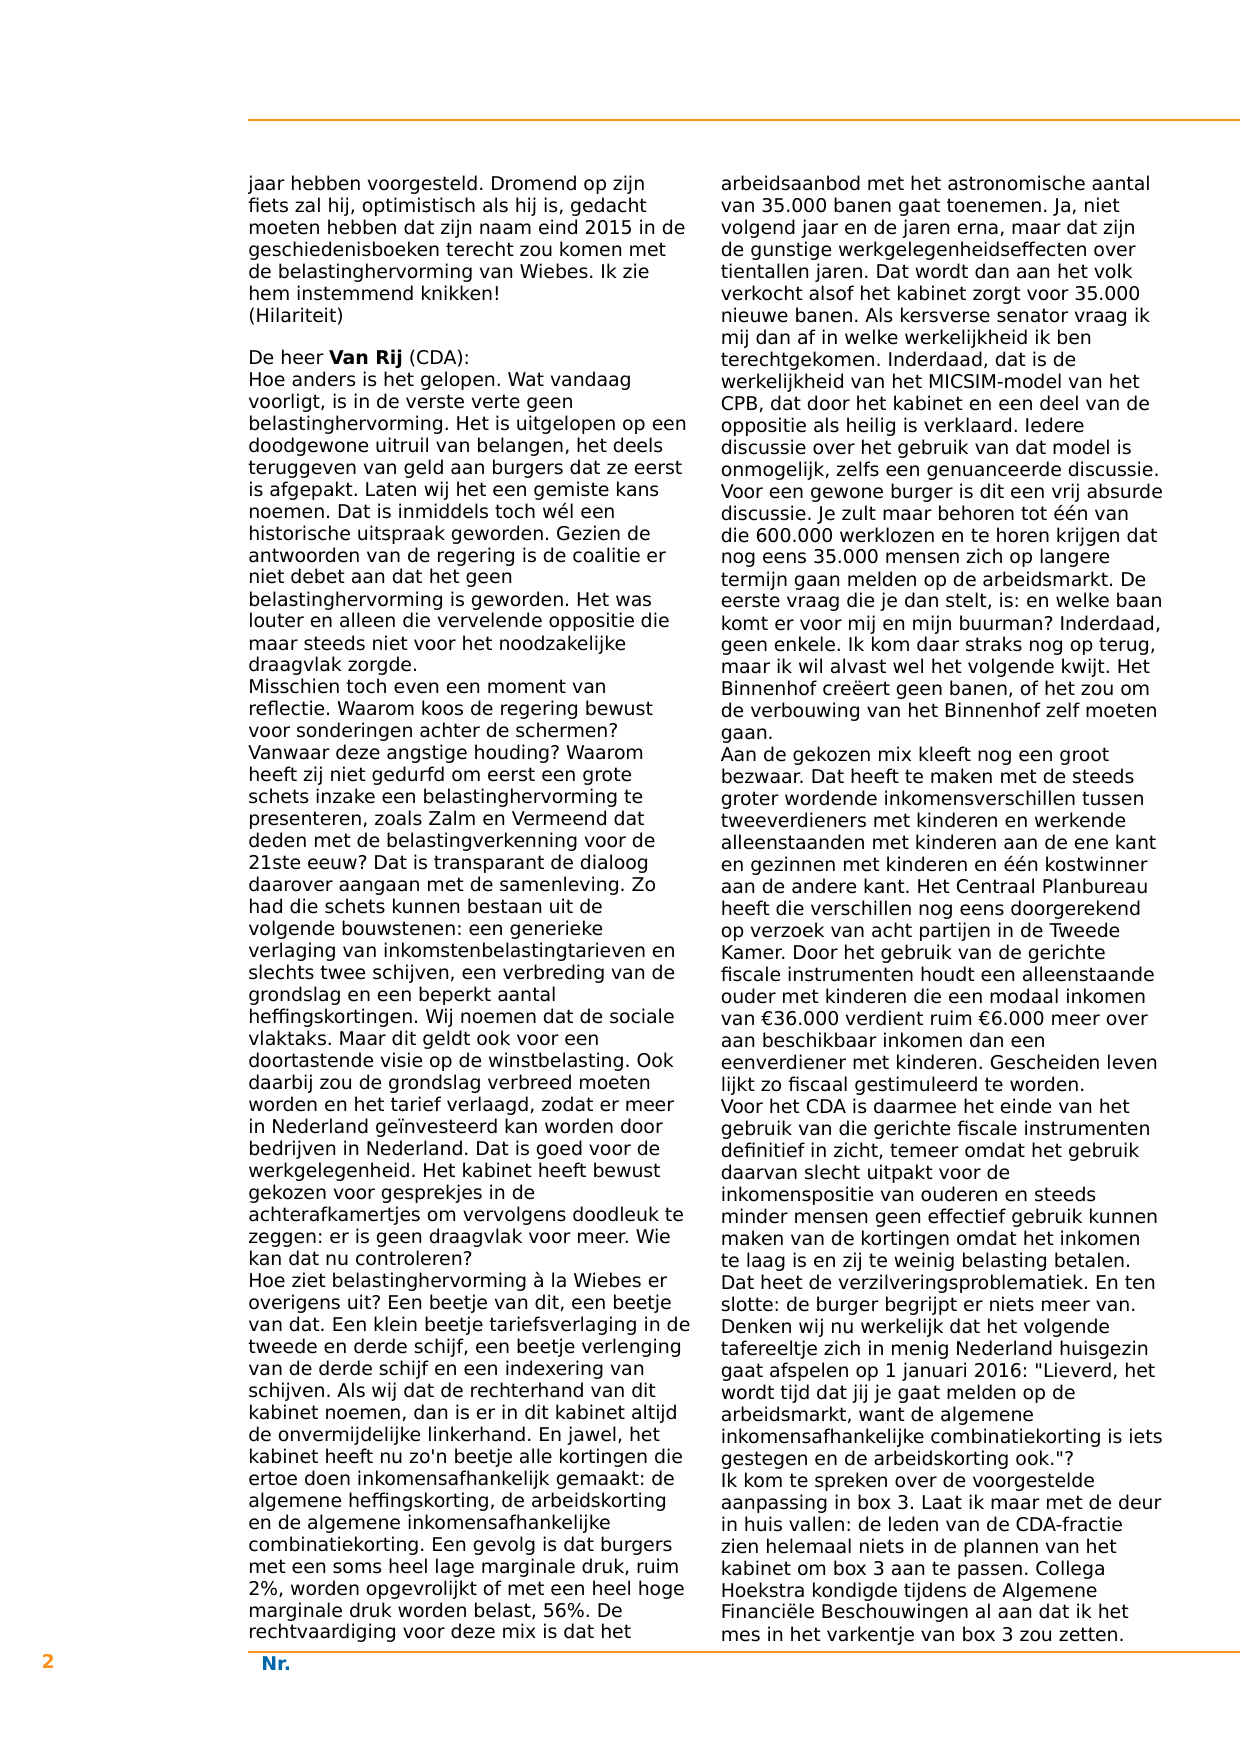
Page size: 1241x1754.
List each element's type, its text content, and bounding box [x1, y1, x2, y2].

text Voor het CDA is daarmee het einde van het gebruik van die gerichte fiscale instrumenten definitief in zicht, temeer omdat het gebruik daarvan slecht uitpakt voor de inkomenspositie van ouderen en steeds minder mensen geen effectief gebruik kunnen maken van de kortingen omdat het inkomen te laag is en zij te weinig belasting betalen. Dat heet de verzilveringsproblematiek. En ten slotte: de burger begrijpt er niets meer van. Denken wij nu werkelijk dat het volgende tafereeltje zich in menig Nederland huisgezin gaat afspelen op 1 januari 2016: "Lieverd, het wordt tijd dat jij je gaat melden op de arbeidsmarkt, want de algemene inkomensafhankelijke combinatiekorting is iets gestegen en de arbeidskorting ook."? [721, 1096, 1163, 1469]
text jaar hebben voorgesteld. Dromend op zijn fiets zal hij, optimistisch als hij is, gedacht moeten hebben dat zijn naam eind 2015 in de geschiedenisboeken terecht zou komen met de belastinghervorming van Wiebes. Ik zie hem instemmend knikken! [248, 173, 691, 305]
text Ik kom te spreken over de voorgestelde aanpassing in box 3. Laat ik maar met de deur in huis vallen: de leden van de CDA-fractie zien helemaal niets in de plannen van het kabinet om box 3 aan te passen. Collega Hoekstra kondigde tijdens de Algemene Financiële Beschouwingen al aan dat ik het mes in het varkentje van box 3 zou zetten. [721, 1469, 1163, 1645]
text Voor een gewone burger is dit een vrij absurde discussie. Je zult maar behoren tot één van die 600.000 werklozen en te horen krijgen dat nog eens 35.000 mensen zich op langere termijn gaan melden op de arbeidsmarkt. De eerste vraag die je dan stelt, is: en welke baan komt er voor mij en mijn buurman? Inderdaad, geen enkele. Ik kom daar straks nog op terug, maar ik wil alvast wel het volgende kwijt. Het Binnenhof creëert geen banen, of het zou om de verbouwing van het Binnenhof zelf moeten gaan. [721, 481, 1163, 744]
text De heer Van Rij (CDA): [248, 347, 691, 369]
text Hoe ziet belastinghervorming à la Wiebes er overigens uit? Een beetje van dit, een beetje van dat. Een klein beetje tariefsverlaging in de tweede en derde schijf, een beetje verlenging van de derde schijf en een indexering van schijven. Als wij dat de rechterhand van dit kabinet noemen, dan is er in dit kabinet altijd de onvermijdelijke linkerhand. En jawel, het kabinet heeft nu zo'n beetje alle kortingen die ertoe doen inkomensafhankelijk gemaakt: de algemene heffingskorting, de arbeidskorting en de algemene inkomensafhankelijke combinatiekorting. Een gevolg is dat burgers met een soms heel lage marginale druk, ruim 2%, worden opgevrolijkt of met een heel hoge marginale druk worden belast, 56%. De rechtvaardiging voor deze mix is dat het [248, 1270, 691, 1643]
text Hoe anders is het gelopen. Wat vandaag voorligt, is in de verste verte geen belastinghervorming. Het is uitgelopen op een doodgewone uitruil van belangen, het deels teruggeven van geld aan burgers dat ze eerst is afgepakt. Laten wij het een gemiste kans noemen. Dat is inmiddels toch wél een historische uitspraak geworden. Gezien de antwoorden van de regering is de coalitie er niet debet aan dat het geen belastinghervorming is geworden. Het was louter en alleen die vervelende oppositie die maar steeds niet voor het noodzakelijke draagvlak zorgde. [248, 369, 691, 676]
text Aan de gekozen mix kleeft nog een groot bezwaar. Dat heeft te maken met de steeds groter wordende inkomensverschillen tussen tweeverdieners met kinderen en werkende alleenstaanden met kinderen aan de ene kant en gezinnen met kinderen en één kostwinner aan de andere kant. Het Centraal Planbureau heeft die verschillen nog eens doorgerekend op verzoek van acht partijen in de Tweede Kamer. Door het gebruik van de gerichte fiscale instrumenten houdt een alleenstaande ouder met kinderen die een modaal inkomen van €36.000 verdient ruim €6.000 meer over aan beschikbaar inkomen dan een eenverdiener met kinderen. Gescheiden leven lijkt zo fiscaal gestimuleerd te worden. [721, 744, 1163, 1096]
text Misschien toch even een moment van reflectie. Waarom koos de regering bewust voor sonderingen achter de schermen? Vanwaar deze angstige houding? Waarom heeft zij niet gedurfd om eerst een grote schets inzake een belastinghervorming te presenteren, zoals Zalm en Vermeend dat deden met de belastingverkenning voor de 21ste eeuw? Dat is transparant de dialoog daarover aangaan met de samenleving. Zo had die schets kunnen bestaan uit de volgende bouwstenen: een generieke verlaging van inkomstenbelastingtarieven en slechts twee schijven, een verbreding van de grondslag en een beperkt aantal heffingskortingen. Wij noemen dat de sociale vlaktaks. Maar dit geldt ook voor een doortastende visie op de winstbelasting. Ook daarbij zou de grondslag verbreed moeten worden en het tarief verlaagd, zodat er meer in Nederland geïnvesteerd kan worden door bedrijven in Nederland. Dat is goed voor de werkgelegenheid. Het kabinet heeft bewust gekozen voor gesprekjes in de achterafkamertjes om vervolgens doodleuk te zeggen: er is geen draagvlak voor meer. Wie kan dat nu controleren? [248, 676, 691, 1270]
text (Hilariteit) [248, 305, 691, 327]
text arbeidsaanbod met het astronomische aantal van 35.000 banen gaat toenemen. Ja, niet volgend jaar en de jaren erna, maar dat zijn de gunstige werkgelegenheidseffecten over tientallen jaren. Dat wordt dan aan het volk verkocht alsof het kabinet zorgt voor 35.000 nieuwe banen. Als kersverse senator vraag ik mij dan af in welke werkelijkheid ik ben terechtgekomen. Inderdaad, dat is de werkelijkheid van het MICSIM-model van het CPB, dat door het kabinet en een deel van de oppositie als heilig is verklaard. Iedere discussie over het gebruik van dat model is onmogelijk, zelfs een genuanceerde discussie. [721, 173, 1163, 481]
